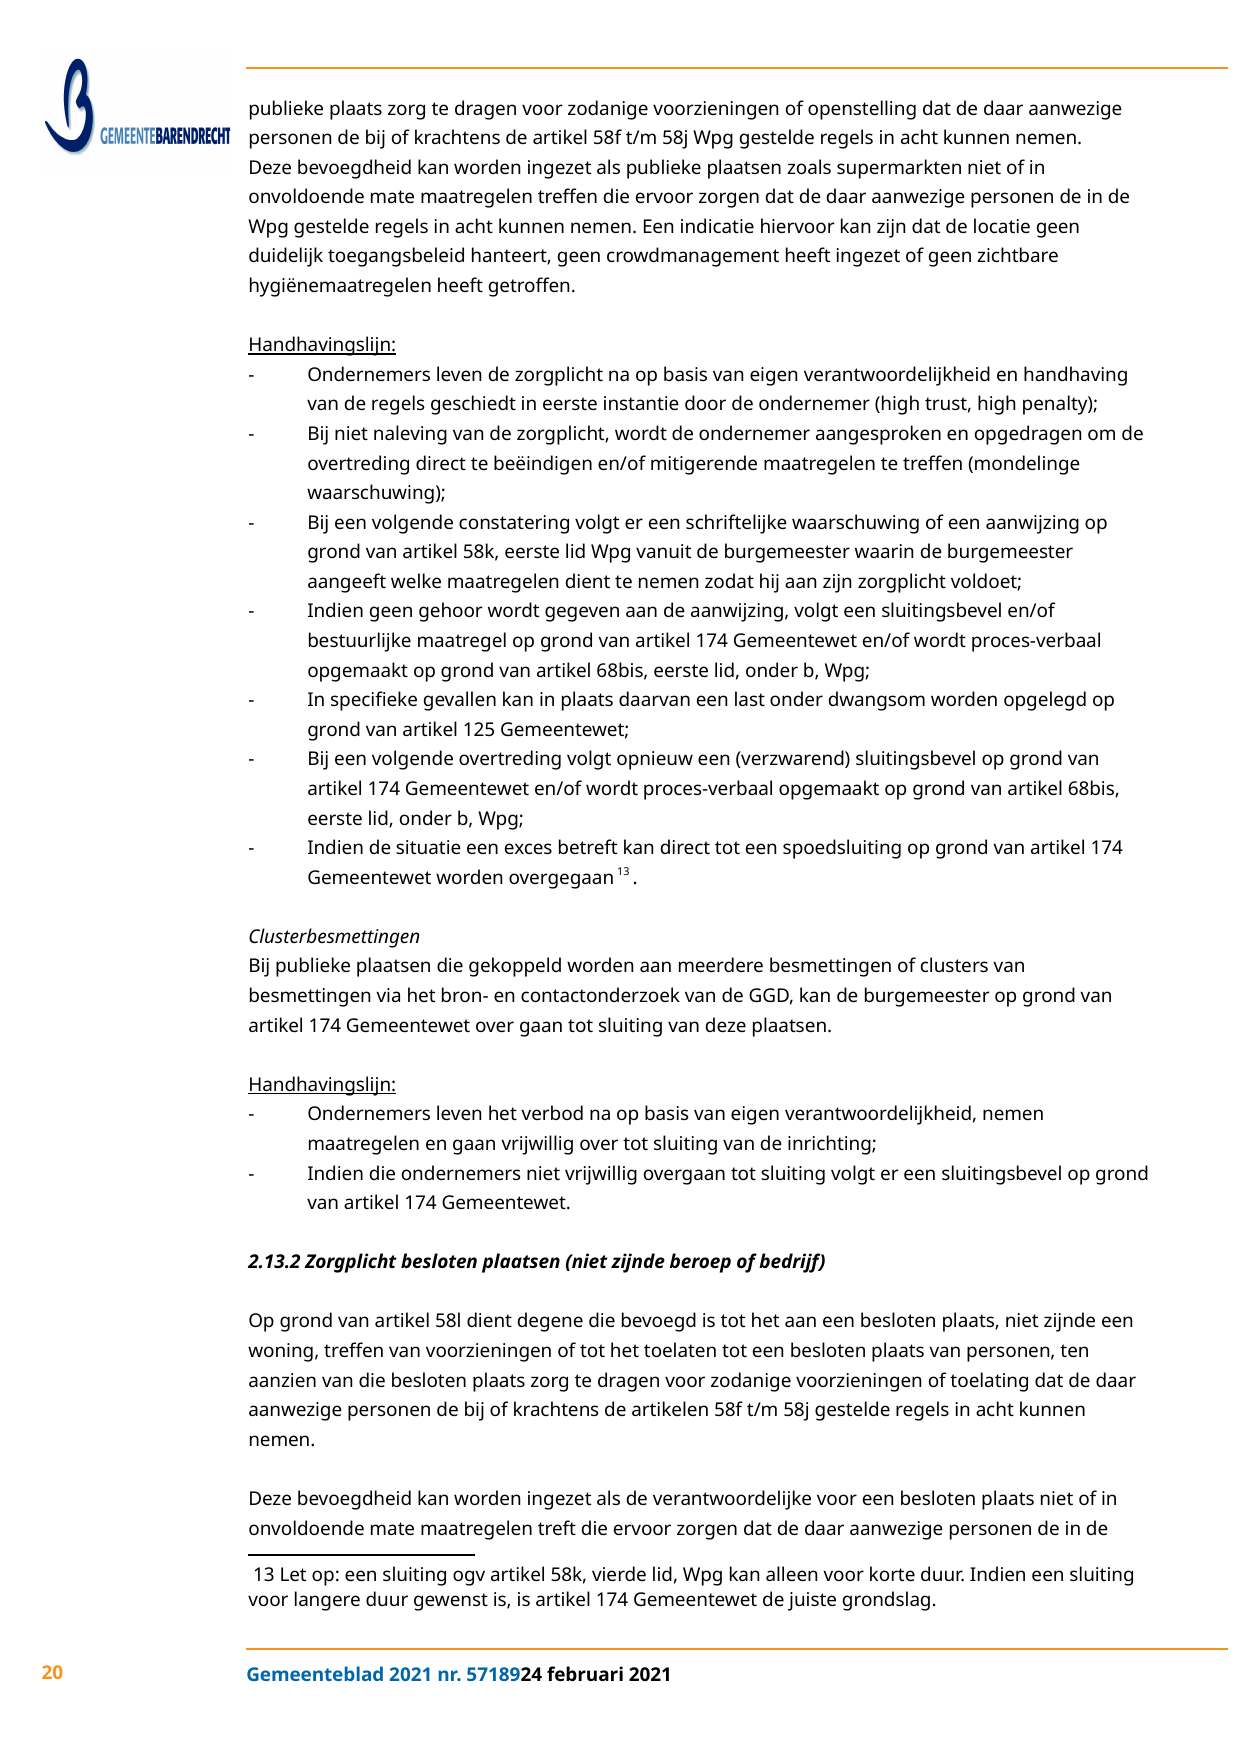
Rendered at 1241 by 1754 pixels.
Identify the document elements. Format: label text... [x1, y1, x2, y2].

text Handhavingslijn: [248, 331, 1152, 357]
picture [41, 47, 231, 172]
text Clusterbesmettingen [248, 923, 1152, 949]
list Indien die ondernemers niet vrijwillig overgaan tot sluiting volgt er een sluitingsbevel op grond van artikel 174 Gemeentewet. [248, 1160, 1152, 1215]
list Indien geen gehoor wordt gegeven aan de aanwijzing, volgt een sluitingsbevel en/of bestuurlijke maatregel op grond van artikel 174 Gemeentewet en/of wordt proces-verbaal opgemaakt op grond van artikel 68bis, eerste lid, onder b, Wpg; [248, 598, 1152, 683]
text Deze bevoegdheid kan worden ingezet als de verantwoordelijke voor een besloten plaats niet of in onvoldoende mate maatregelen treft die ervoor zorgen dat de daar aanwezige personen de in de [248, 1485, 1152, 1541]
list In specifieke gevallen kan in plaats daarvan een last onder dwangsom worden opgelegd op grond van artikel 125 Gemeentewet; [248, 686, 1152, 742]
list Bij een volgende overtreding volgt opnieuw een (verzwarend) sluitingsbevel op grond van artikel 174 Gemeentewet en/of wordt proces-verbaal opgemaakt op grond van artikel 68bis, eerste lid, onder b, Wpg; [248, 746, 1152, 831]
list Let op: een sluiting ogv artikel 58k, vierde lid, Wpg kan alleen voor korte duur. Indien een sluiting voor langere duur gewenst is, is artikel 174 Gemeentewet de juiste grondslag. [248, 1561, 1152, 1612]
text 2.13.2 Zorgplicht besloten plaatsen (niet zijnde beroep of bedrijf) [248, 1248, 1152, 1274]
text Deze bevoegdheid kan worden ingezet als publieke plaatsen zoals supermarkten niet of in onvoldoende mate maatregelen treffen die ervoor zorgen dat de daar aanwezige personen de in de Wpg gestelde regels in acht kunnen nemen. Een indicatie hiervoor kan zijn dat de locatie geen duidelijk toegangsbeleid hanteert, geen crowdmanagement heeft ingezet of geen zichtbare hygiënemaatregelen heeft getroffen. [248, 154, 1152, 298]
list Bij een volgende constatering volgt er een schriftelijke waarschuwing of een aanwijzing op grond van artikel 58k, eerste lid Wpg vanuit de burgemeester waarin de burgemeester aangeeft welke maatregelen dient te nemen zodat hij aan zijn zorgplicht voldoet; [248, 509, 1152, 594]
text Op grond van artikel 58l dient degene die bevoegd is tot het aan een besloten plaats, niet zijnde een woning, treffen van voorzieningen of tot het toelaten tot een besloten plaats van personen, ten aanzien van die besloten plaats zorg te dragen voor zodanige voorzieningen of toelating dat de daar aanwezige personen de bij of krachtens de artikelen 58f t/m 58j gestelde regels in acht kunnen nemen. [248, 1308, 1152, 1452]
list Ondernemers leven de zorgplicht na op basis van eigen verantwoordelijkheid en handhaving van de regels geschiedt in eerste instantie door de ondernemer (high trust, high penalty); [248, 361, 1152, 416]
text Bij publieke plaatsen die gekoppeld worden aan meerdere besmettingen of clusters van besmettingen via het bron- en contactonderzoek van de GGD, kan de burgemeester op grond van artikel 174 Gemeentewet over gaan tot sluiting van deze plaatsen. [248, 953, 1152, 1038]
text Handhavingslijn: [248, 1071, 1152, 1097]
list Ondernemers leven het verbod na op basis van eigen verantwoordelijkheid, nemen maatregelen en gaan vrijwillig over tot sluiting van de inrichting; [248, 1101, 1152, 1156]
text publieke plaats zorg te dragen voor zodanige voorzieningen of openstelling dat de daar aanwezige personen de bij of krachtens de artikel 58f t/m 58j Wpg gestelde regels in acht kunnen nemen. [248, 95, 1152, 150]
list Bij niet naleving van de zorgplicht, wordt de ondernemer aangesproken en opgedragen om de overtreding direct te beëindigen en/of mitigerende maatregelen te treffen (mondelinge waarschuwing); [248, 420, 1152, 505]
list Indien de situatie een exces betreft kan direct tot een spoedsluiting op grond van artikel 174 Gemeentewet worden overgegaan. [248, 834, 1152, 890]
